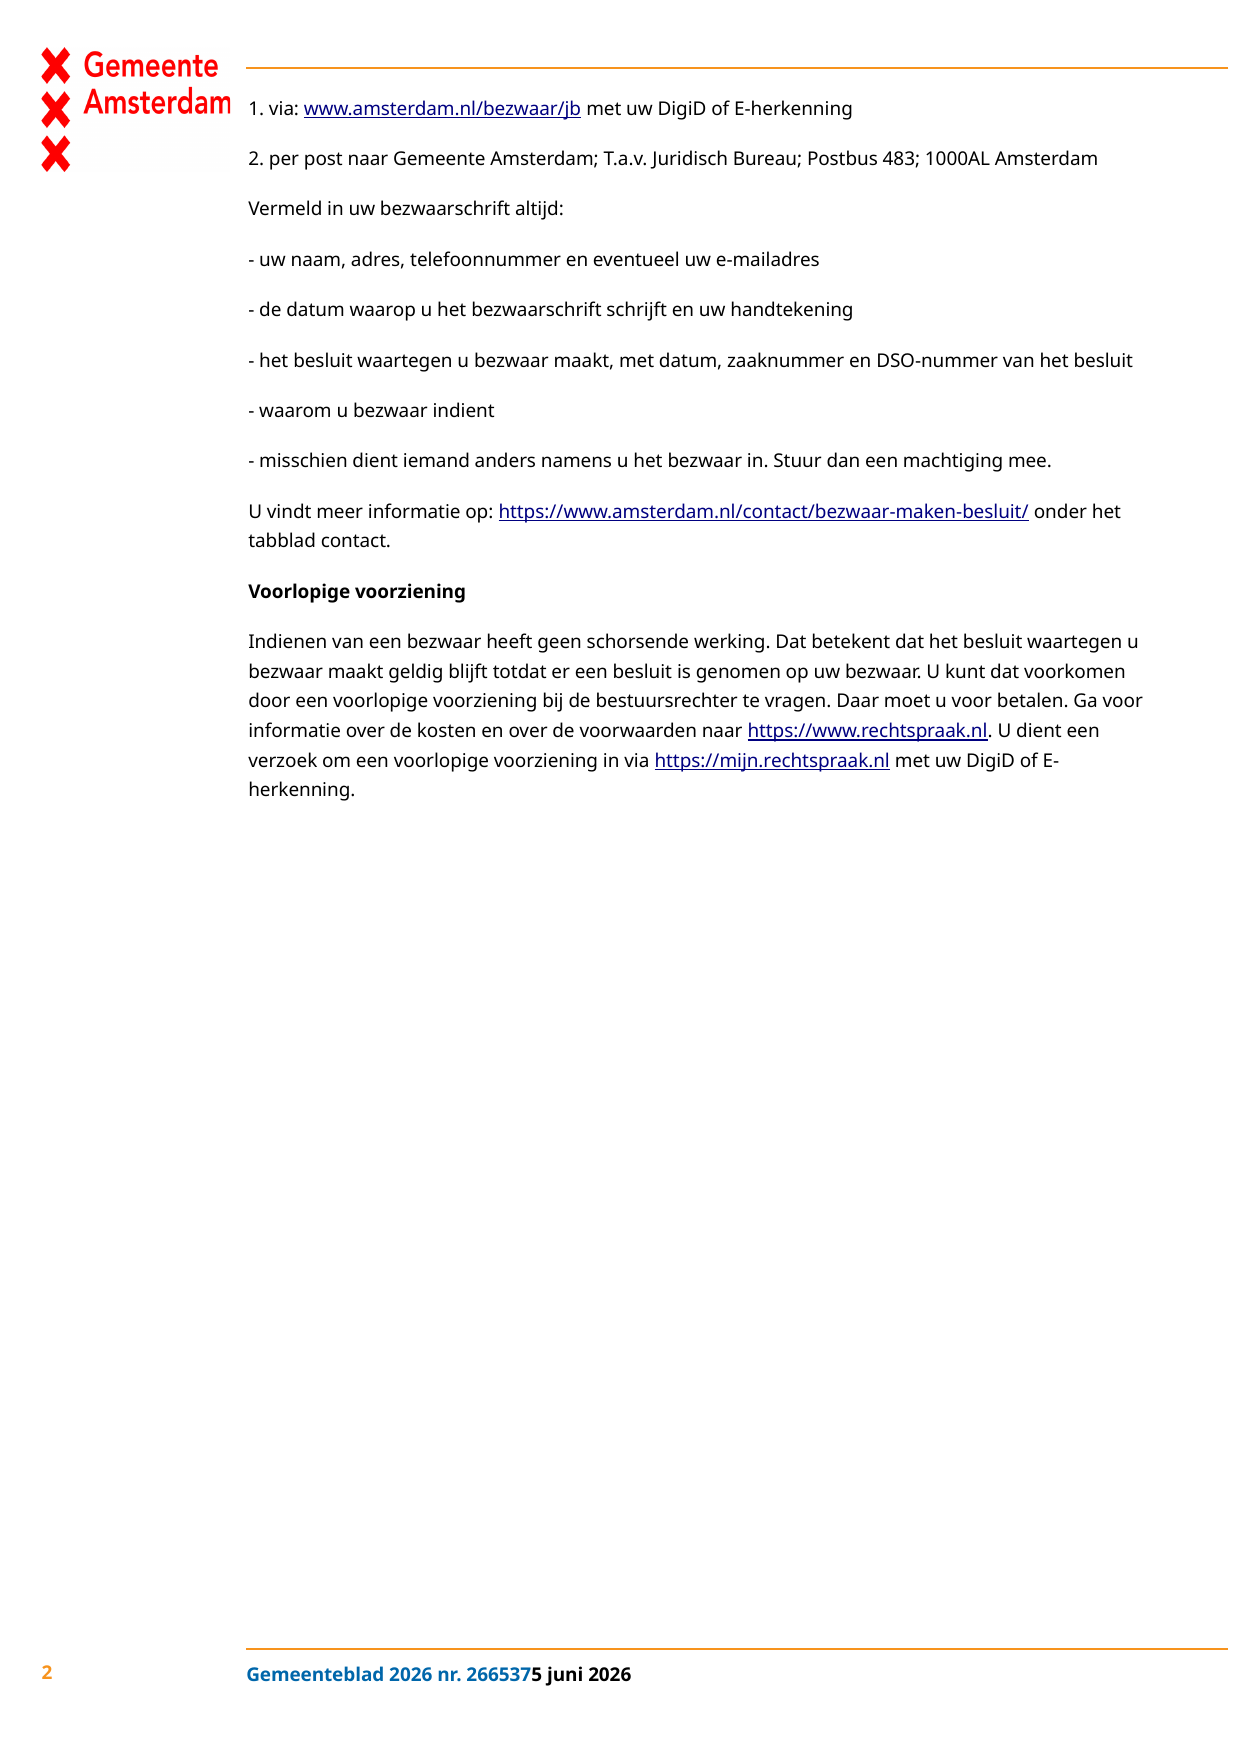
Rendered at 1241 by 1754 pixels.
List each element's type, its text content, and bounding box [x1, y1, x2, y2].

text 2. per post naar Gemeente Amsterdam; T.a.v. Juridisch Bureau; Postbus 483; 1000AL Amsterdam [248, 145, 1152, 171]
text Indienen van een bezwaar heeft geen schorsende werking. Dat betekent dat het besluit waartegen u bezwaar maakt geldig blijft totdat er een besluit is genomen op uw bezwaar. U kunt dat voorkomen door een voorlopige voorziening bij de bestuursrechter te vragen. Daar moet u voor betalen. Ga voor informatie over de kosten en over de voorwaarden naar https://www.rechtspraak.nl. U dient een verzoek om een voorlopige voorziening in via https://mijn.rechtspraak.nl met uw DigiD of E-herkenning. [248, 628, 1152, 802]
text U vindt meer informatie op: https://www.amsterdam.nl/contact/bezwaar-maken-besluit/ onder het tabblad contact. [248, 498, 1152, 553]
text Vermeld in uw bezwaarschrift altijd: [248, 196, 1152, 221]
text - uw naam, adres, telefoonnummer en eventueel uw e-mailadres [248, 246, 1152, 272]
text 1. via: www.amsterdam.nl/bezwaar/jb met uw DigiD of E-herkenning [248, 95, 1152, 121]
picture [41, 47, 231, 172]
text - het besluit waartegen u bezwaar maakt, met datum, zaaknummer en DSO-nummer van het besluit [248, 347, 1152, 373]
text Voorlopige voorziening [248, 578, 1152, 604]
text - misschien dient iemand anders namens u het bezwaar in. Stuur dan een machtiging mee. [248, 448, 1152, 473]
text - waarom u bezwaar indient [248, 397, 1152, 423]
text - de datum waarop u het bezwaarschrift schrijft en uw handtekening [248, 296, 1152, 322]
